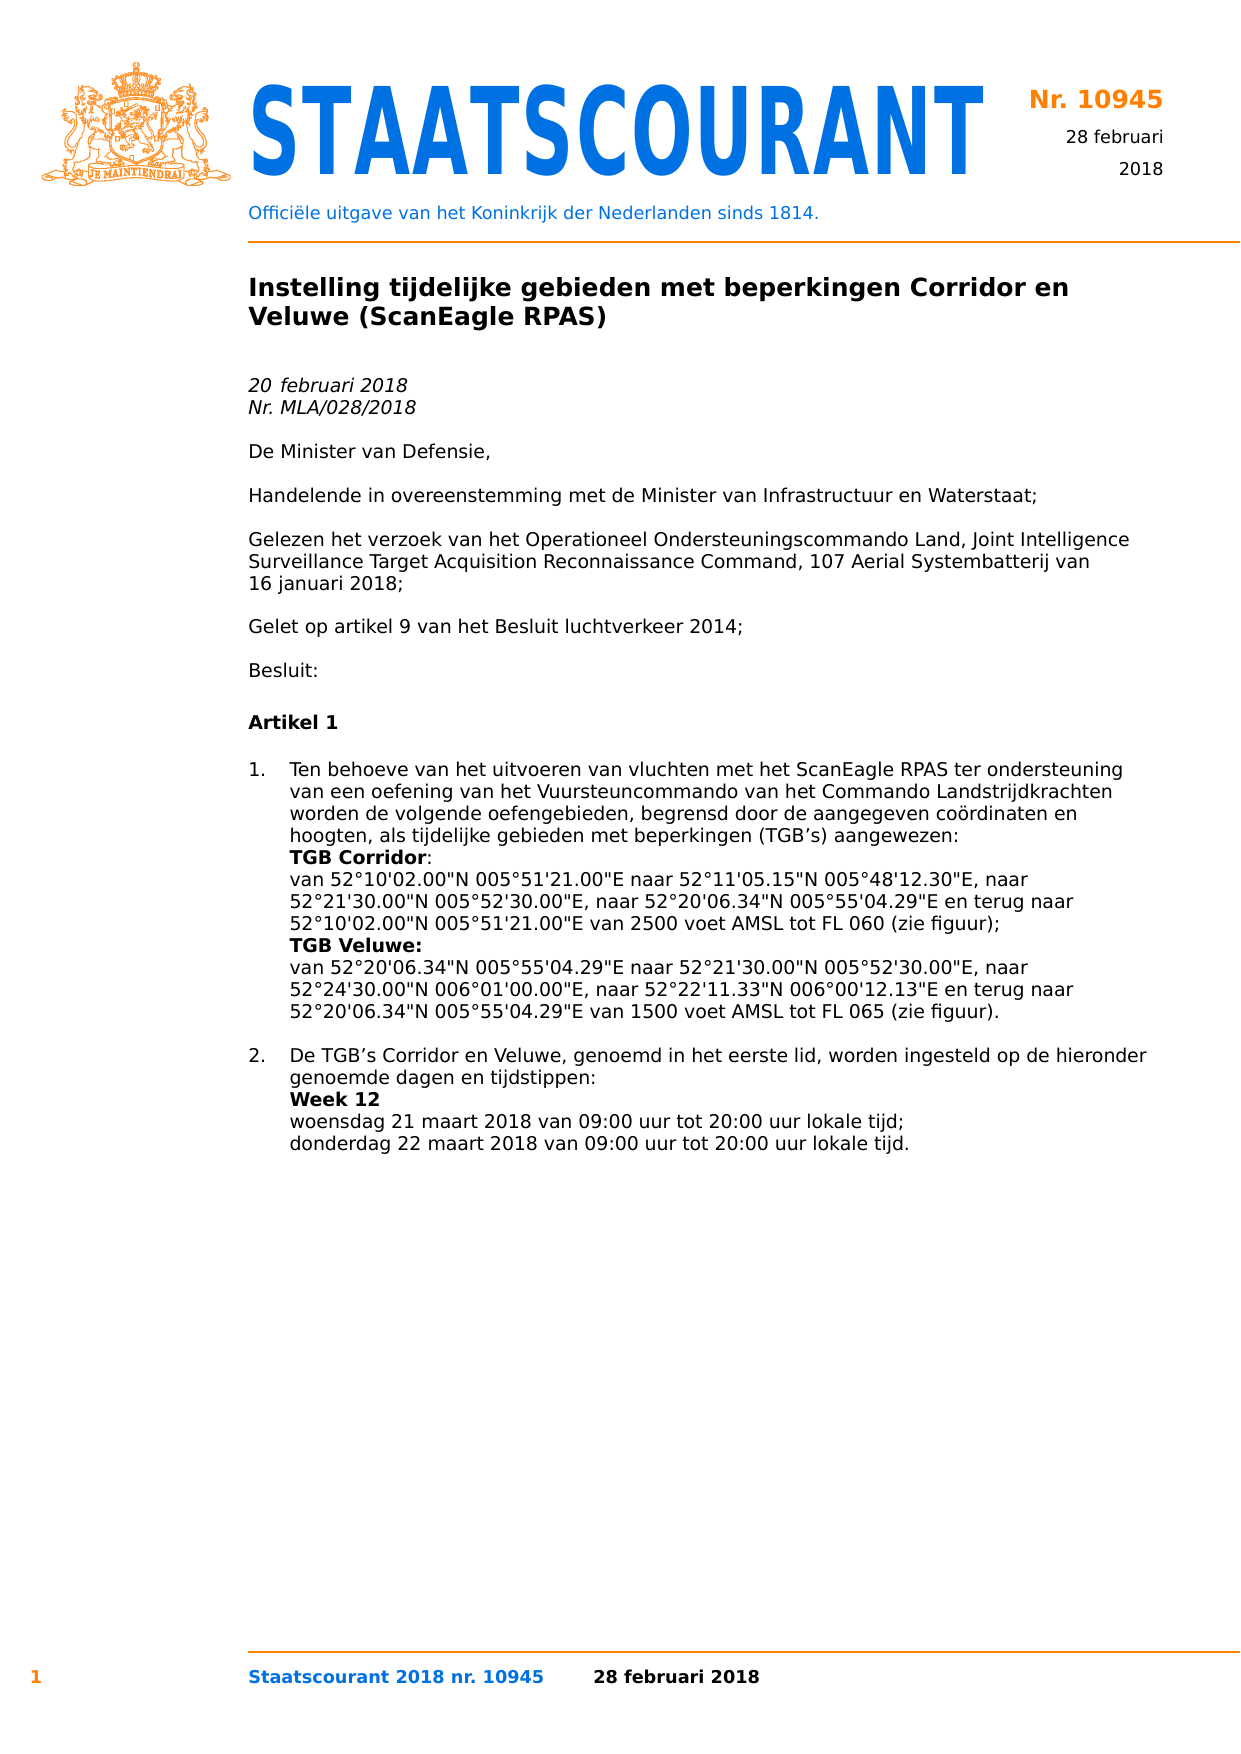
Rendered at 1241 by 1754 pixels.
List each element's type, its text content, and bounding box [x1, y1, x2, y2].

text Nr. MLA/028/2018 [248, 397, 1163, 419]
text De Minister van Defensie, [248, 441, 1163, 463]
text van 52°10'02.00"N 005°51'21.00"E naar 52°11'05.15"N 005°48'12.30"E, naar 52°21'30.00"N 005°52'30.00"E, naar 52°20'06.34"N 005°55'04.29"E en terug naar 52°10'02.00"N 005°51'21.00"E van 2500 voet AMSL tot FL 060 (zie figuur); [289, 869, 1163, 935]
text van 52°20'06.34"N 005°55'04.29"E naar 52°21'30.00"N 005°52'30.00"E, naar 52°24'30.00"N 006°01'00.00"E, naar 52°22'11.33"N 006°00'12.13"E en terug naar 52°20'06.34"N 005°55'04.29"E van 1500 voet AMSL tot FL 065 (zie figuur). [289, 957, 1163, 1023]
table_cell 28 februari [998, 121, 1240, 153]
table_cell Officiële uitgave van het Koninkrijk der Nederlanden sinds 1814. [248, 203, 1240, 241]
table_header [25, 62, 248, 241]
subtitle Instelling tijdelijke gebieden met beperkingen Corridor en Veluwe (ScanEagle RPAS) [248, 273, 1163, 331]
table_cell 2018 [998, 153, 1240, 203]
text woensdag 21 maart 2018 van 09:00 uur tot 20:00 uur lokale tijd; [289, 1111, 1163, 1133]
text Besluit: [248, 660, 1163, 682]
text 20 februari 2018 [248, 375, 1163, 397]
text TGB Corridor: [289, 847, 1163, 869]
text 1. Ten behoeve van het uitvoeren van vluchten met het ScanEagle RPAS ter ondersteuning van een oefening van het Vuursteuncommando van het Commando Landstrijdkrachten worden de volgende oefengebieden, begrensd door de aangegeven coördinaten en hoogten, als tijdelijke gebieden met beperkingen (TGB’s) aangewezen: [248, 759, 1163, 847]
table_header Nr. 10945 [998, 62, 1240, 121]
text Handelende in overeenstemming met de Minister van Infrastructuur en Waterstaat; [248, 485, 1163, 507]
text Week 12 [289, 1089, 1163, 1111]
text 2. De TGB’s Corridor en Veluwe, genoemd in het eerste lid, worden ingesteld op de hieronder genoemde dagen en tijdstippen: [248, 1045, 1163, 1089]
table_header STAATSCOURANT [248, 62, 998, 203]
text TGB Veluwe: [289, 935, 1163, 957]
picture [41, 62, 231, 186]
text Gelezen het verzoek van het Operationeel Ondersteuningscommando Land, Joint Intelligence Surveillance Target Acquisition Reconnaissance Command, 107 Aerial Systembatterij van 16 januari 2018; [248, 529, 1163, 594]
text Gelet op artikel 9 van het Besluit luchtverkeer 2014; [248, 616, 1163, 638]
subtitle Artikel 1 [248, 712, 1163, 734]
text donderdag 22 maart 2018 van 09:00 uur tot 20:00 uur lokale tijd. [289, 1133, 1163, 1155]
